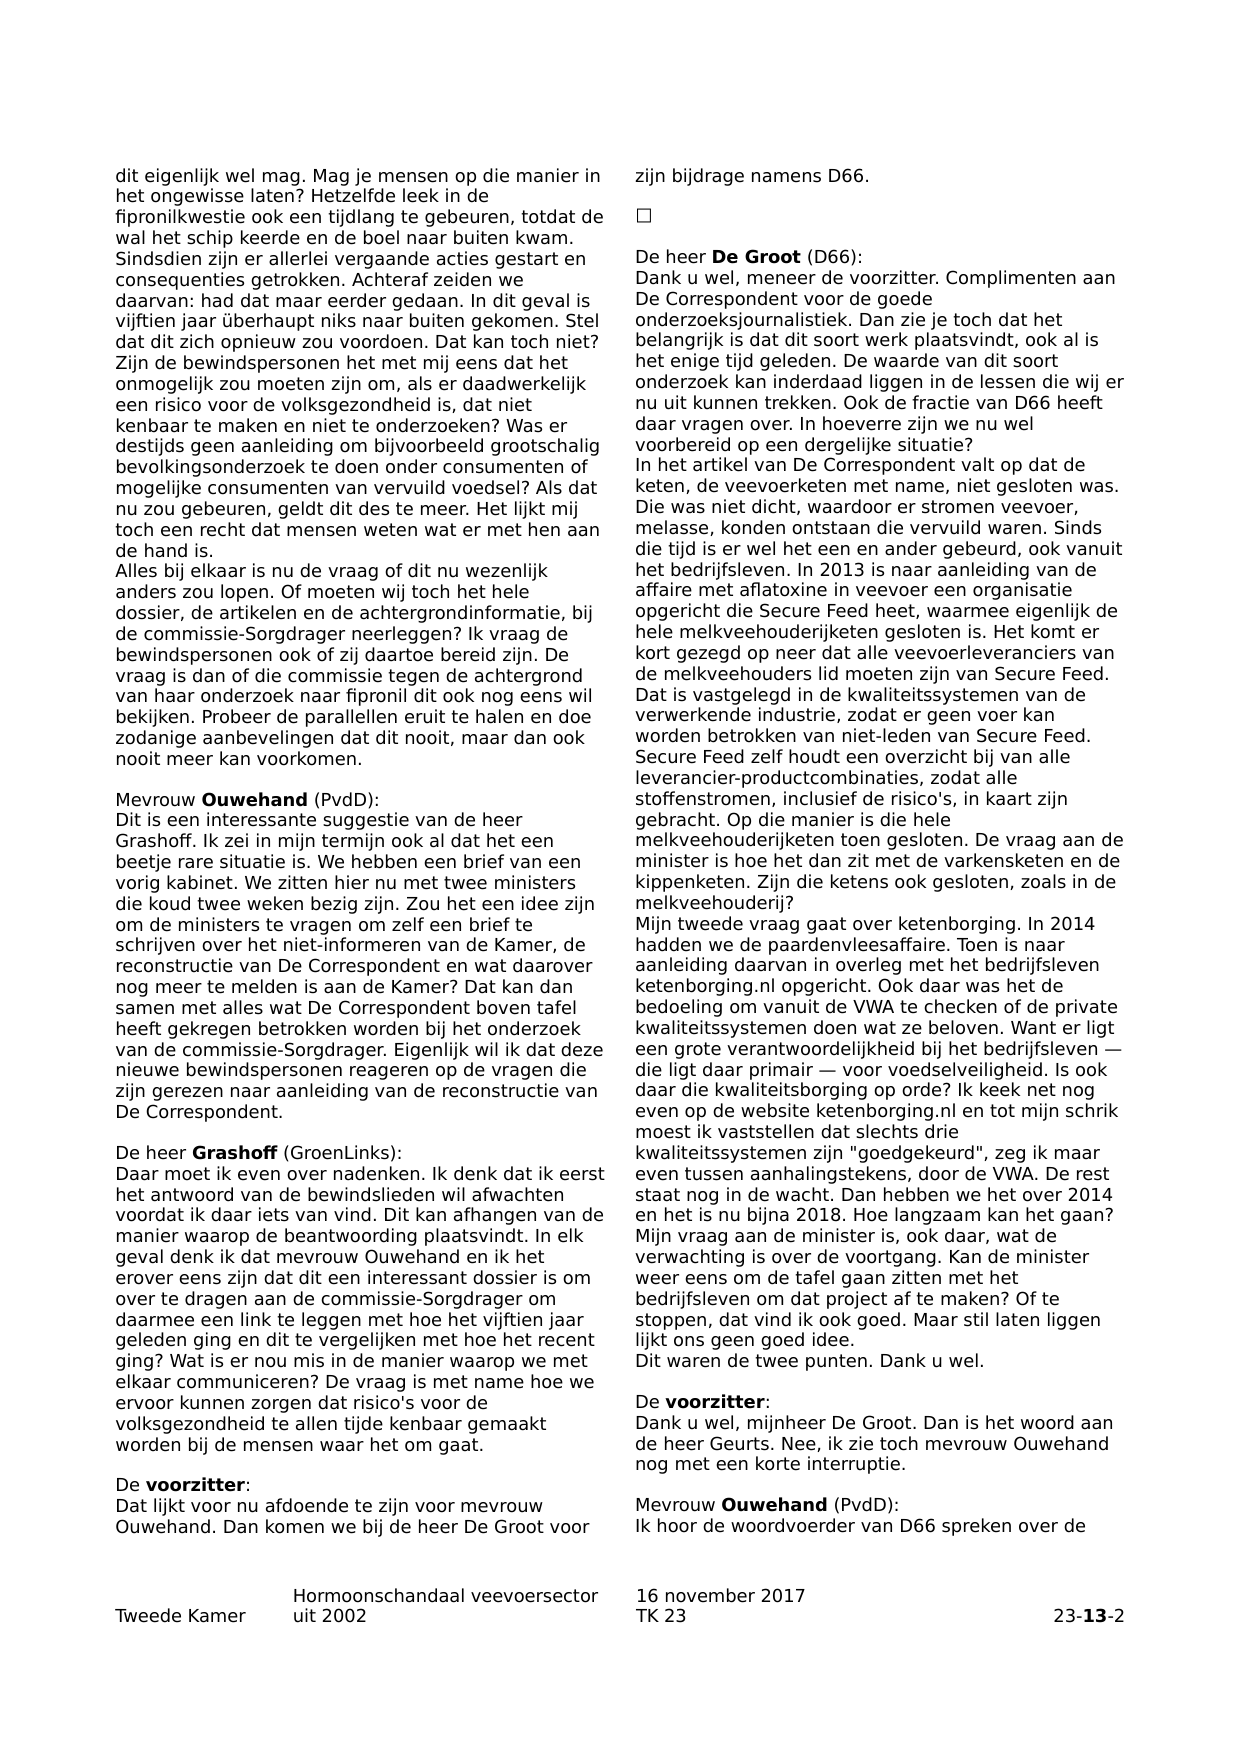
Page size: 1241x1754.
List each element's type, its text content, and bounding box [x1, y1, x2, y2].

text Mevrouw Ouwehand (PvdD): [115, 789, 605, 810]
text Alles bij elkaar is nu de vraag of dit nu wezenlijk anders zou lopen. Of moeten wij toch het hele dossier, de artikelen en de achtergrondinformatie, bij de commissie-Sorgdrager neerleggen? Ik vraag de bewindspersonen ook of zij daartoe bereid zijn. De vraag is dan of die commissie tegen de achtergrond van haar onderzoek naar fipronil dit ook nog eens wil bekijken. Probeer de parallellen eruit te halen en doe zodanige aanbevelingen dat dit nooit, maar dan ook nooit meer kan voorkomen. [115, 561, 605, 769]
text Mevrouw Ouwehand (PvdD): [635, 1495, 1125, 1516]
text ⬜ [635, 206, 1125, 227]
text De voorzitter: [115, 1475, 605, 1496]
text Dank u wel, meneer de voorzitter. Complimenten aan De Correspondent voor de goede onderzoeksjournalistiek. Dan zie je toch dat het belangrijk is dat dit soort werk plaatsvindt, ook al is het enige tijd geleden. De waarde van dit soort onderzoek kan inderdaad liggen in de lessen die wij er nu uit kunnen trekken. Ook de fractie van D66 heeft daar vragen over. In hoeverre zijn we nu wel voorbereid op een dergelijke situatie? [635, 268, 1125, 455]
text De heer De Groot (D66): [635, 247, 1125, 268]
text Dit waren de twee punten. Dank u wel. [635, 1351, 1125, 1372]
text Ik hoor de woordvoerder van D66 spreken over de [635, 1516, 1125, 1537]
text Dit is een interessante suggestie van de heer Grashoff. Ik zei in mijn termijn ook al dat het een beetje rare situatie is. We hebben een brief van een vorig kabinet. We zitten hier nu met twee ministers die koud twee weken bezig zijn. Zou het een idee zijn om de ministers te vragen om zelf een brief te schrijven over het niet-informeren van de Kamer, de reconstructie van De Correspondent en wat daarover nog meer te melden is aan de Kamer? Dat kan dan samen met alles wat De Correspondent boven tafel heeft gekregen betrokken worden bij het onderzoek van de commissie-Sorgdrager. Eigenlijk wil ik dat deze nieuwe bewindspersonen reageren op de vragen die zijn gerezen naar aanleiding van de reconstructie van De Correspondent. [115, 810, 605, 1123]
text De heer Grashoff (GroenLinks): [115, 1143, 605, 1163]
text Dank u wel, mijnheer De Groot. Dan is het woord aan de heer Geurts. Nee, ik zie toch mevrouw Ouwehand nog met een korte interruptie. [635, 1412, 1125, 1475]
text De voorzitter: [635, 1392, 1125, 1412]
text In het artikel van De Correspondent valt op dat de keten, de veevoerketen met name, niet gesloten was. Die was niet dicht, waardoor er stromen veevoer, melasse, konden ontstaan die vervuild waren. Sinds die tijd is er wel het een en ander gebeurd, ook vanuit het bedrijfsleven. In 2013 is naar aanleiding van de affaire met aflatoxine in veevoer een organisatie opgericht die Secure Feed heet, waarmee eigenlijk de hele melkveehouderijketen gesloten is. Het komt er kort gezegd op neer dat alle veevoerleveranciers van de melkveehouders lid moeten zijn van Secure Feed. Dat is vastgelegd in de kwaliteitssystemen van de verwerkende industrie, zodat er geen voer kan worden betrokken van niet-leden van Secure Feed. Secure Feed zelf houdt een overzicht bij van alle leverancier-productcombinaties, zodat alle stoffenstromen, inclusief de risico's, in kaart zijn gebracht. Op die manier is die hele melkveehouderijketen toen gesloten. De vraag aan de minister is hoe het dan zit met de varkensketen en de kippenketen. Zijn die ketens ook gesloten, zoals in de melkveehouderij? [635, 455, 1125, 913]
text dit eigenlijk wel mag. Mag je mensen op die manier in het ongewisse laten? Hetzelfde leek in de fipronilkwestie ook een tijdlang te gebeuren, totdat de wal het schip keerde en de boel naar buiten kwam. Sindsdien zijn er allerlei vergaande acties gestart en consequenties getrokken. Achteraf zeiden we daarvan: had dat maar eerder gedaan. In dit geval is vijftien jaar überhaupt niks naar buiten gekomen. Stel dat dit zich opnieuw zou voordoen. Dat kan toch niet? Zijn de bewindspersonen het met mij eens dat het onmogelijk zou moeten zijn om, als er daadwerkelijk een risico voor de volksgezondheid is, dat niet kenbaar te maken en niet te onderzoeken? Was er destijds geen aanleiding om bijvoorbeeld grootschalig bevolkingsonderzoek te doen onder consumenten of mogelijke consumenten van vervuild voedsel? Als dat nu zou gebeuren, geldt dit des te meer. Het lijkt mij toch een recht dat mensen weten wat er met hen aan de hand is. [115, 165, 605, 561]
text Mijn tweede vraag gaat over ketenborging. In 2014 hadden we de paardenvleesaffaire. Toen is naar aanleiding daarvan in overleg met het bedrijfsleven ketenborging.nl opgericht. Ook daar was het de bedoeling om vanuit de VWA te checken of de private kwaliteitssystemen doen wat ze beloven. Want er ligt een grote verantwoordelijkheid bij het bedrijfsleven — die ligt daar primair — voor voedselveiligheid. Is ook daar die kwaliteitsborging op orde? Ik keek net nog even op de website ketenborging.nl en tot mijn schrik moest ik vaststellen dat slechts drie kwaliteitssystemen zijn "goedgekeurd", zeg ik maar even tussen aanhalingstekens, door de VWA. De rest staat nog in de wacht. Dan hebben we het over 2014 en het is nu bijna 2018. Hoe langzaam kan het gaan? Mijn vraag aan de minister is, ook daar, wat de verwachting is over de voortgang. Kan de minister weer eens om de tafel gaan zitten met het bedrijfsleven om dat project af te maken? Of te stoppen, dat vind ik ook goed. Maar stil laten liggen lijkt ons geen goed idee. [635, 913, 1125, 1351]
text Daar moet ik even over nadenken. Ik denk dat ik eerst het antwoord van de bewindslieden wil afwachten voordat ik daar iets van vind. Dit kan afhangen van de manier waarop de beantwoording plaatsvindt. In elk geval denk ik dat mevrouw Ouwehand en ik het erover eens zijn dat dit een interessant dossier is om over te dragen aan de commissie-Sorgdrager om daarmee een link te leggen met hoe het vijftien jaar geleden ging en dit te vergelijken met hoe het recent ging? Wat is er nou mis in de manier waarop we met elkaar communiceren? De vraag is met name hoe we ervoor kunnen zorgen dat risico's voor de volksgezondheid te allen tijde kenbaar gemaakt worden bij de mensen waar het om gaat. [115, 1163, 605, 1455]
text zijn bijdrage namens D66. [635, 165, 1125, 186]
text Dat lijkt voor nu afdoende te zijn voor mevrouw Ouwehand. Dan komen we bij de heer De Groot voor [115, 1496, 605, 1537]
